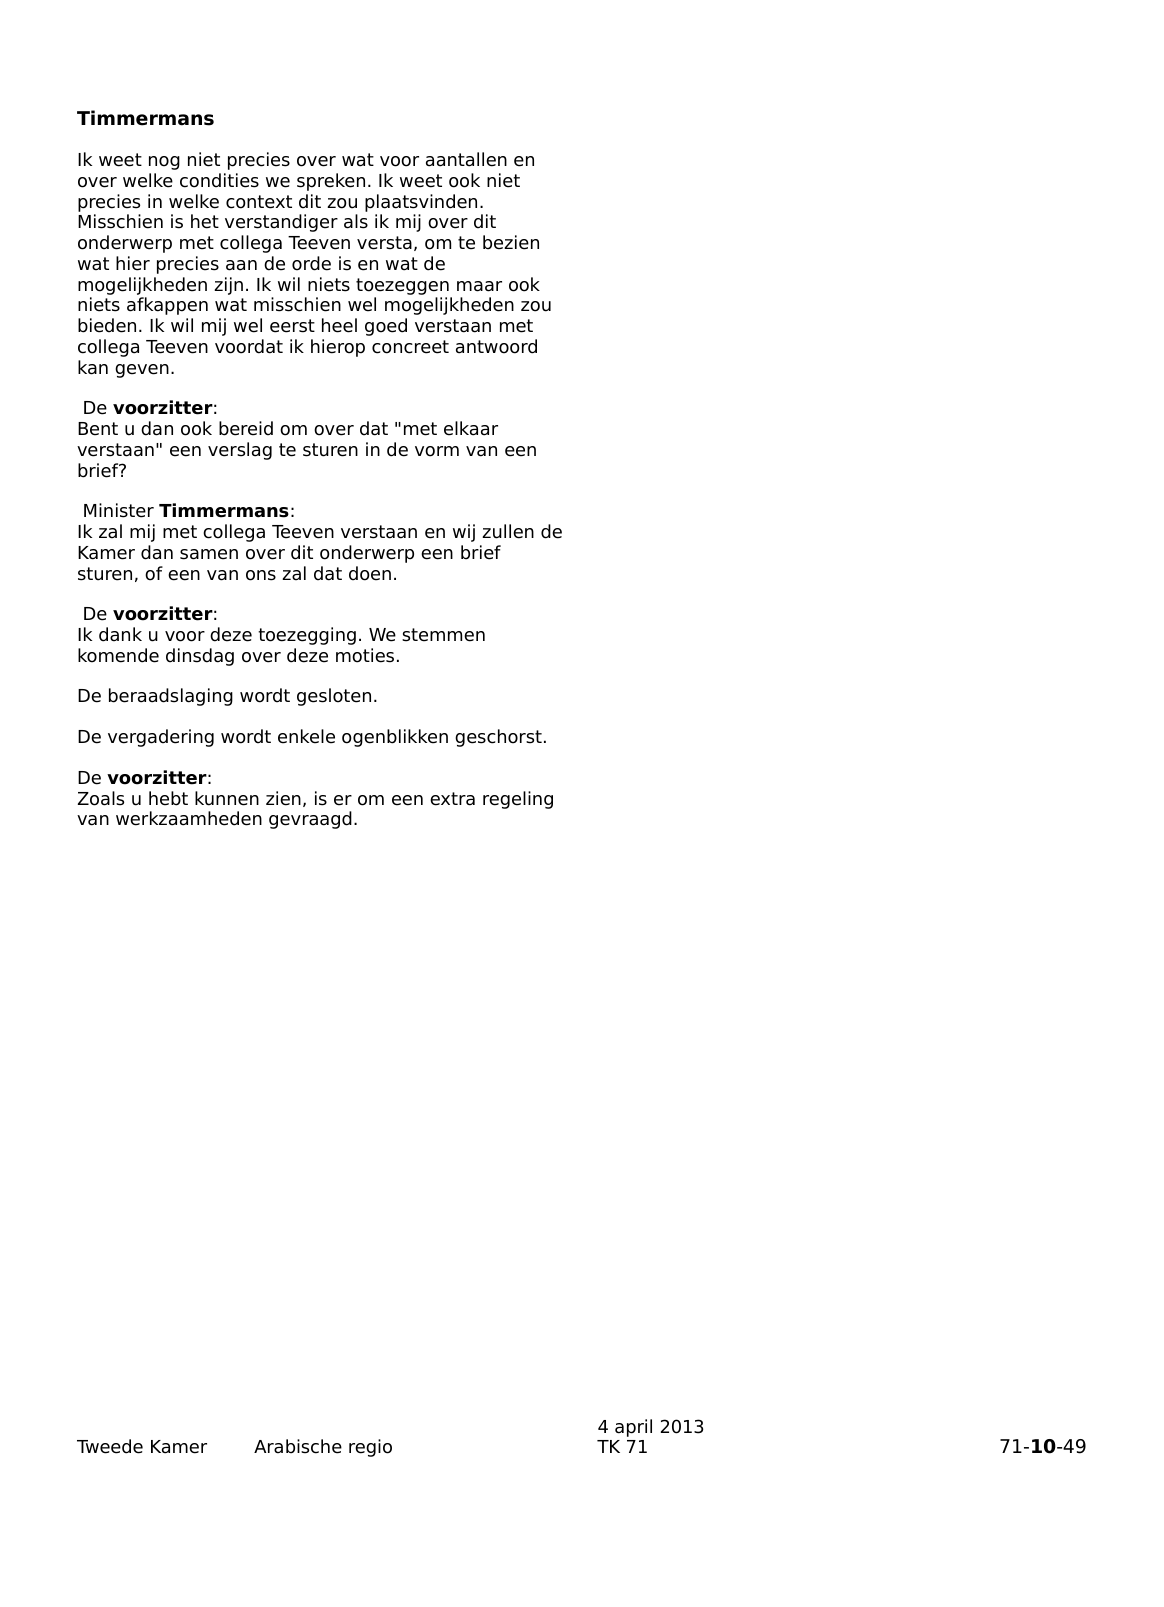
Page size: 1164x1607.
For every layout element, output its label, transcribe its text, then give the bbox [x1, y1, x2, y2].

text De voorzitter: [77, 398, 567, 419]
text De beraadslaging wordt gesloten. [77, 686, 567, 707]
text Ik zal mij met collega Teeven verstaan en wij zullen de Kamer dan samen over dit onderwerp een brief sturen, of een van ons zal dat doen. [77, 522, 567, 584]
text Bent u dan ook bereid om over dat "met elkaar verstaan" een verslag te sturen in de vorm van een brief? [77, 419, 567, 481]
text De voorzitter: [77, 768, 567, 788]
text Minister Timmermans: [77, 501, 567, 522]
text Ik dank u voor deze toezegging. We stemmen komende dinsdag over deze moties. [77, 625, 567, 666]
text Zoals u hebt kunnen zien, is er om een extra regeling van werkzaamheden gevraagd. [77, 788, 567, 830]
text De voorzitter: [77, 604, 567, 625]
text De vergadering wordt enkele ogenblikken geschorst. [77, 727, 567, 748]
text Ik weet nog niet precies over wat voor aantallen en over welke condities we spreken. Ik weet ook niet precies in welke context dit zou plaatsvinden. Misschien is het verstandiger als ik mij over dit onderwerp met collega Teeven versta, om te bezien wat hier precies aan de orde is en wat de mogelijkheden zijn. Ik wil niets toezeggen maar ook niets afkappen wat misschien wel mogelijkheden zou bieden. Ik wil mij wel eerst heel goed verstaan met collega Teeven voordat ik hierop concreet antwoord kan geven. [77, 150, 567, 378]
